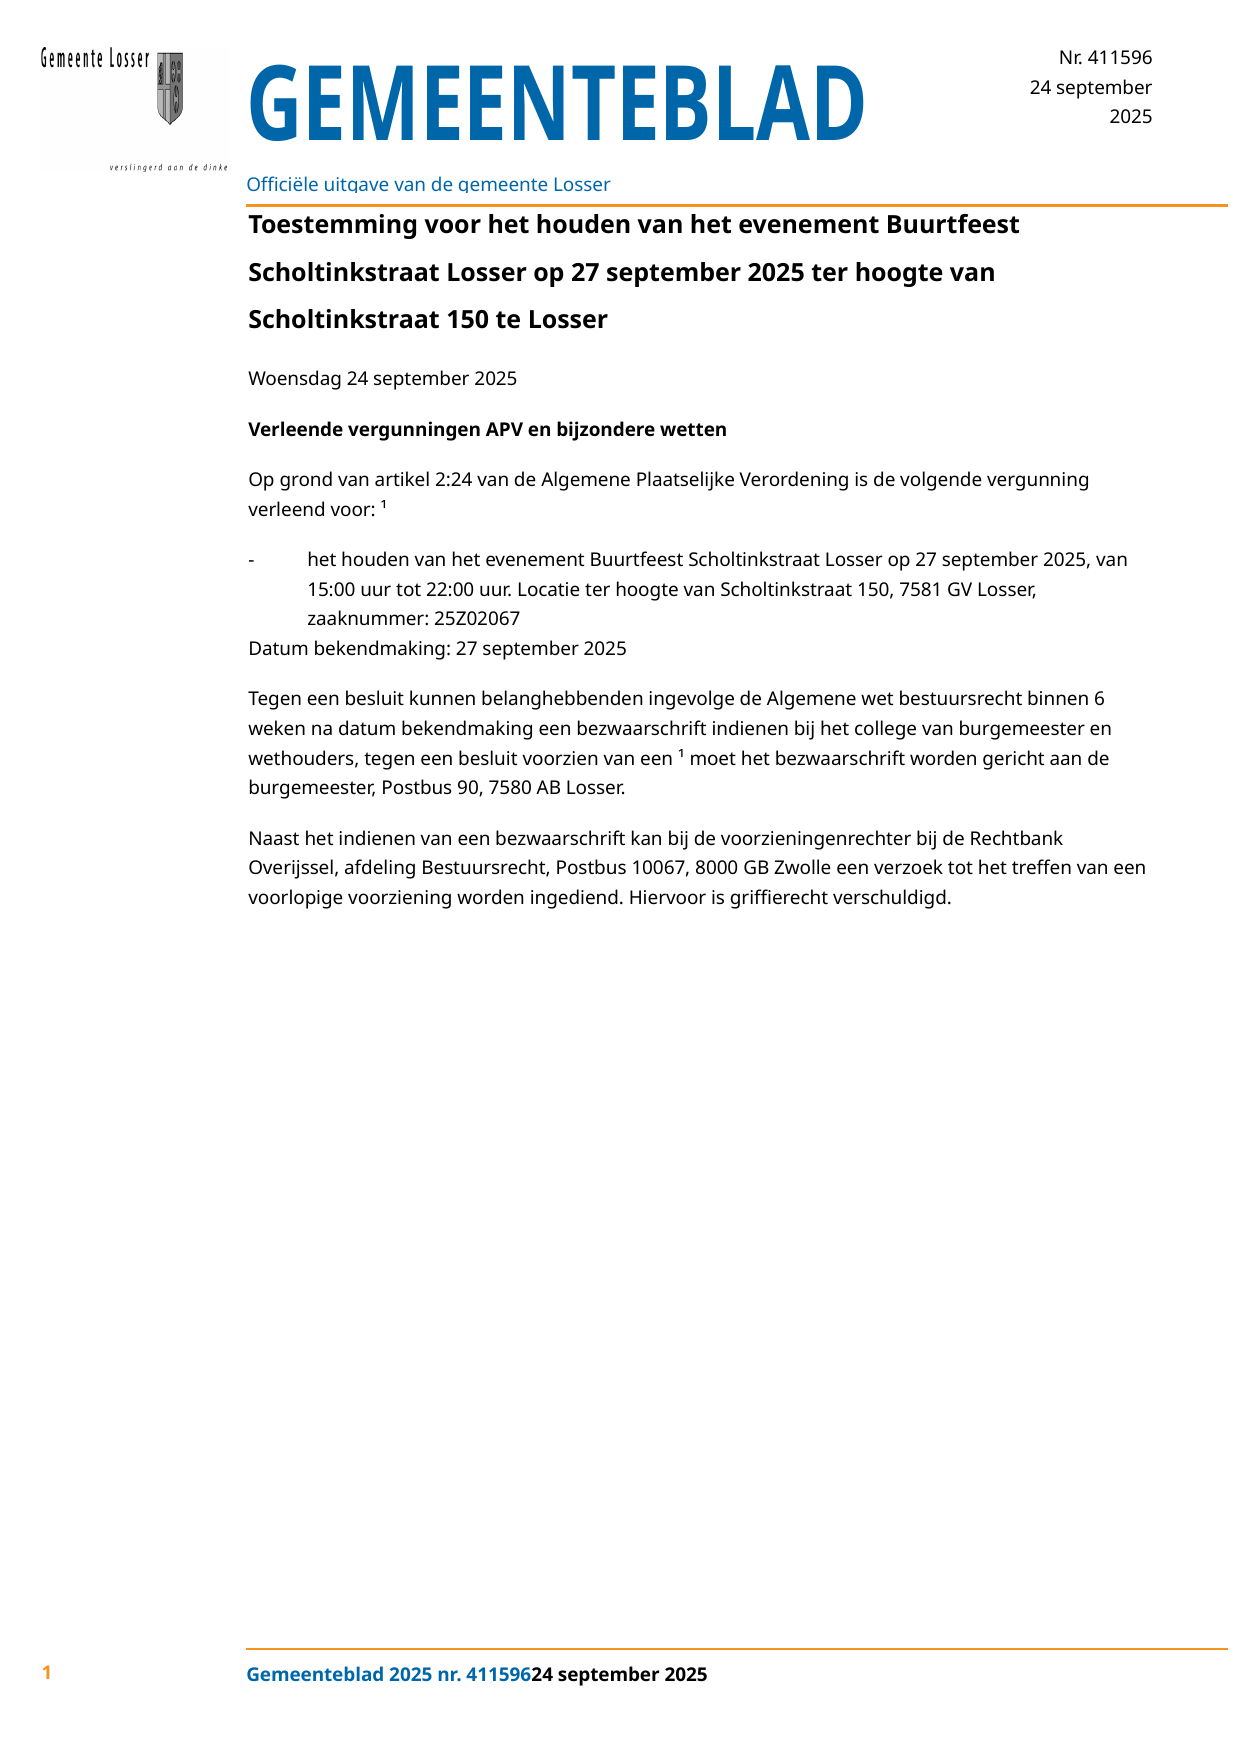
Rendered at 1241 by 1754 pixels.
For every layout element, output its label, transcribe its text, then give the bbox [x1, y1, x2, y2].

text Op grond van artikel 2:24 van de Algemene Plaatselijke Verordening is de volgende vergunning verleend voor: ¹ [248, 466, 1152, 522]
text Tegen een besluit kunnen belanghebbenden ingevolge de Algemene wet bestuursrecht binnen 6 weken na datum bekendmaking een bezwaarschrift indienen bij het college van burgemeester en wethouders, tegen een besluit voorzien van een ¹ moet het bezwaarschrift worden gericht aan de burgemeester, Postbus 90, 7580 AB Losser. [248, 686, 1152, 800]
text Datum bekendmaking: 27 september 2025 [248, 635, 1152, 661]
text Toestemming voor het houden van het evenement Buurtfeest Scholtinkstraat Losser op 27 september 2025 ter hoogte van Scholtinkstraat 150 te Losser [248, 207, 1152, 336]
text Woensdag 24 september 2025 [248, 366, 1152, 391]
picture [41, 47, 231, 172]
text Verleende vergunningen APV en bijzondere wetten [248, 416, 1152, 442]
list het houden van het evenement Buurtfeest Scholtinkstraat Losser op 27 september 2025, van 15:00 uur tot 22:00 uur. Locatie ter hoogte van Scholtinkstraat 150, 7581 GV Losser, zaaknummer: 25Z02067 [248, 546, 1152, 631]
text Naast het indienen van een bezwaarschrift kan bij de voorzieningenrechter bij de Rechtbank Overijssel, afdeling Bestuursrecht, Postbus 10067, 8000 GB Zwolle een verzoek tot het treffen van een voorlopige voorziening worden ingediend. Hiervoor is griffierecht verschuldigd. [248, 825, 1152, 909]
